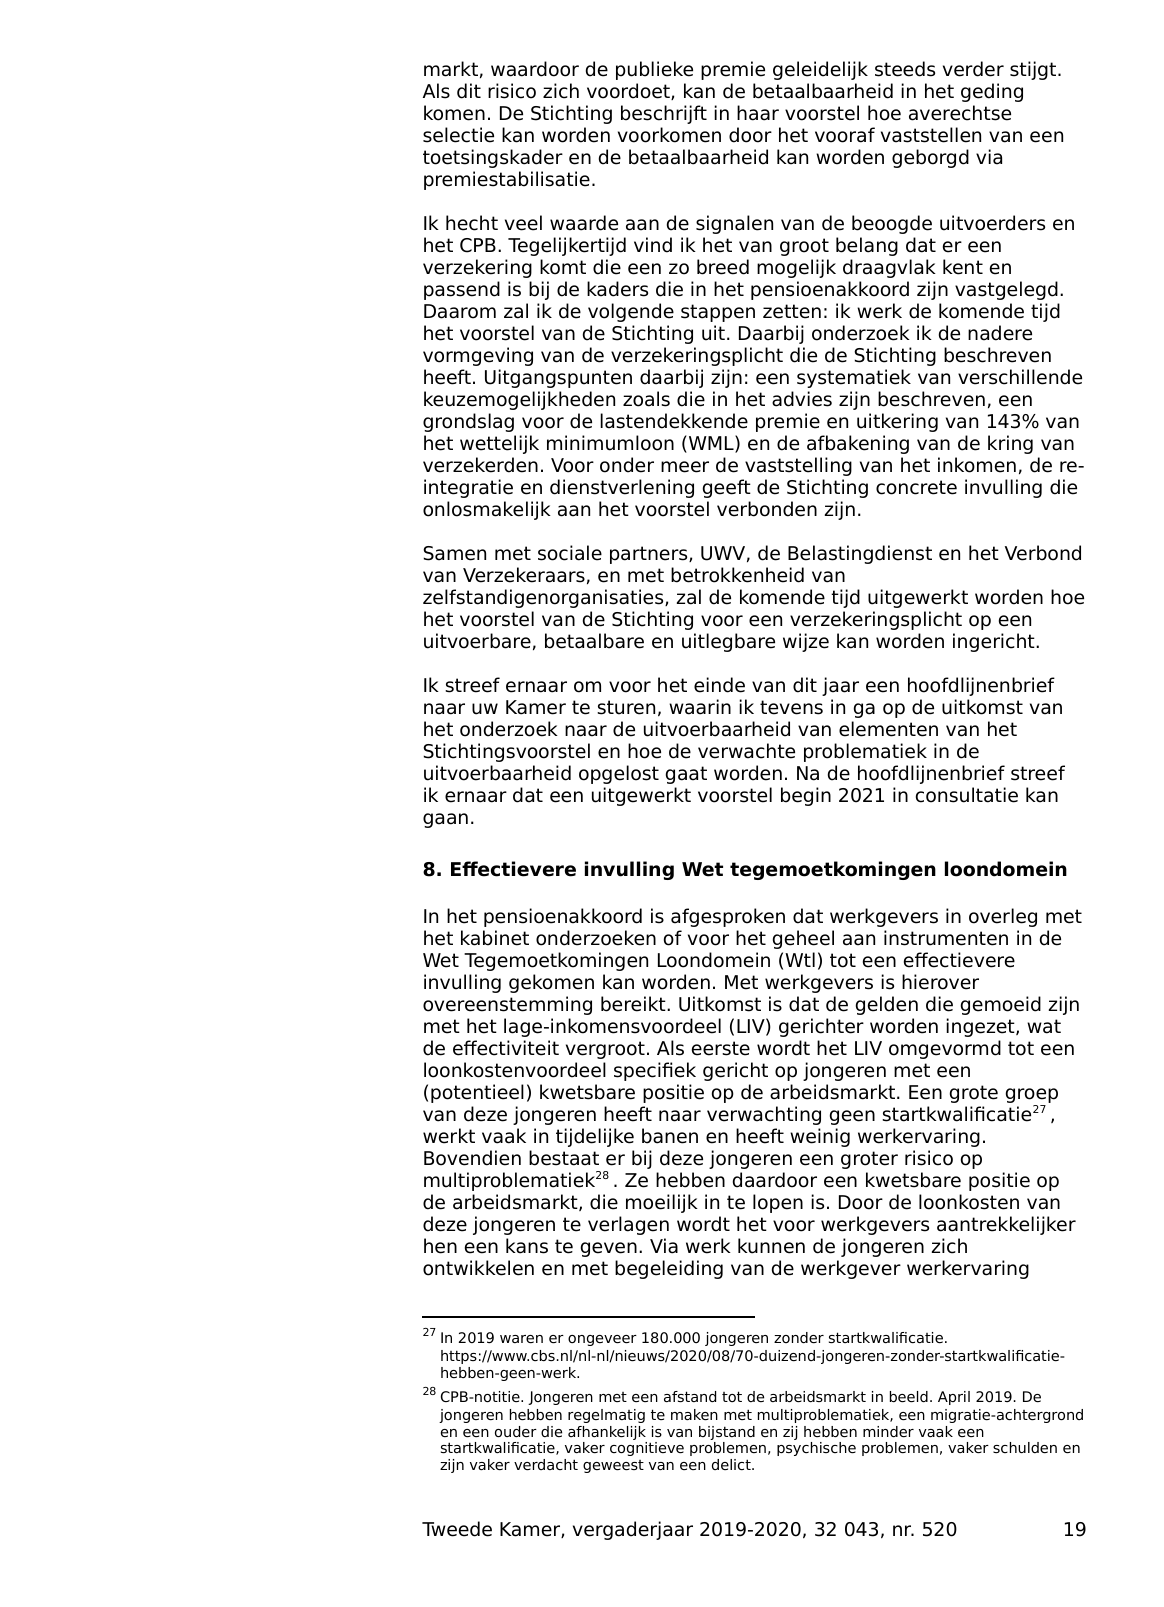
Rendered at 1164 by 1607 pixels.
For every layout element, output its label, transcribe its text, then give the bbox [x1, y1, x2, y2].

text Ik streef ernaar om voor het einde van dit jaar een hoofdlijnenbrief naar uw Kamer te sturen, waarin ik tevens in ga op de uitkomst van het onderzoek naar de uitvoerbaarheid van elementen van het Stichtingsvoorstel en hoe de verwachte problematiek in de uitvoerbaarheid opgelost gaat worden. Na de hoofdlijnenbrief streef ik ernaar dat een uitgewerkt voorstel begin 2021 in consultatie kan gaan. [422, 675, 1087, 829]
subtitle 8. Effectievere invulling Wet tegemoetkomingen loondomein [422, 859, 1087, 881]
text Samen met sociale partners, UWV, de Belastingdienst en het Verbond van Verzekeraars, en met betrokkenheid van zelfstandigenorganisaties, zal de komende tijd uitgewerkt worden hoe het voorstel van de Stichting voor een verzekeringsplicht op een uitvoerbare, betaalbare en uitlegbare wijze kan worden ingericht. [422, 543, 1087, 653]
text Ik hecht veel waarde aan de signalen van de beoogde uitvoerders en het CPB. Tegelijkertijd vind ik het van groot belang dat er een verzekering komt die een zo breed mogelijk draagvlak kent en passend is bij de kaders die in het pensioenakkoord zijn vastgelegd. Daarom zal ik de volgende stappen zetten: ik werk de komende tijd het voorstel van de Stichting uit. Daarbij onderzoek ik de nadere vormgeving van de verzekeringsplicht die de Stichting beschreven heeft. Uitgangspunten daarbij zijn: een systematiek van verschillende keuzemogelijkheden zoals die in het advies zijn beschreven, een grondslag voor de lastendekkende premie en uitkering van 143% van het wettelijk minimumloon (WML) en de afbakening van de kring van verzekerden. Voor onder meer de vaststelling van het inkomen, de re-integratie en dienstverlening geeft de Stichting concrete invulling die onlosmakelijk aan het voorstel verbonden zijn. [422, 213, 1087, 521]
text In 2019 waren er ongeveer 180.000 jongeren zonder startkwalificatie. https://www.cbs.nl/nl-nl/nieuws/2020/08/70-duizend-jongeren-zonder-startkwalificatie-hebben-geen-werk. [422, 1326, 1087, 1382]
text In het pensioenakkoord is afgesproken dat werkgevers in overleg met het kabinet onderzoeken of voor het geheel aan instrumenten in de Wet Tegemoetkomingen Loondomein (Wtl) tot een effectievere invulling gekomen kan worden. Met werkgevers is hierover overeenstemming bereikt. Uitkomst is dat de gelden die gemoeid zijn met het lage-inkomensvoordeel (LIV) gerichter worden ingezet, wat de effectiviteit vergroot. Als eerste wordt het LIV omgevormd tot een loonkostenvoordeel specifiek gericht op jongeren met een (potentieel) kwetsbare positie op de arbeidsmarkt. Een grote groep van deze jongeren heeft naar verwachting geen startkwalificatie, werkt vaak in tijdelijke banen en heeft weinig werkervaring. Bovendien bestaat er bij deze jongeren een groter risico op multiproblematiek. Ze hebben daardoor een kwetsbare positie op de arbeidsmarkt, die moeilijk in te lopen is. Door de loonkosten van deze jongeren te verlagen wordt het voor werkgevers aantrekkelijker hen een kans te geven. Via werk kunnen de jongeren zich ontwikkelen en met begeleiding van de werkgever werkervaring [422, 906, 1087, 1279]
text CPB-notitie. Jongeren met een afstand tot de arbeidsmarkt in beeld. April 2019. De jongeren hebben regelmatig te maken met multiproblematiek, een migratie-achtergrond en een ouder die afhankelijk is van bijstand en zij hebben minder vaak een startkwalificatie, vaker cognitieve problemen, psychische problemen, vaker schulden en zijn vaker verdacht geweest van een delict. [422, 1385, 1087, 1474]
text markt, waardoor de publieke premie geleidelijk steeds verder stijgt. Als dit risico zich voordoet, kan de betaalbaarheid in het geding komen. De Stichting beschrijft in haar voorstel hoe averechtse selectie kan worden voorkomen door het vooraf vaststellen van een toetsingskader en de betaalbaarheid kan worden geborgd via premiestabilisatie. [422, 59, 1087, 191]
